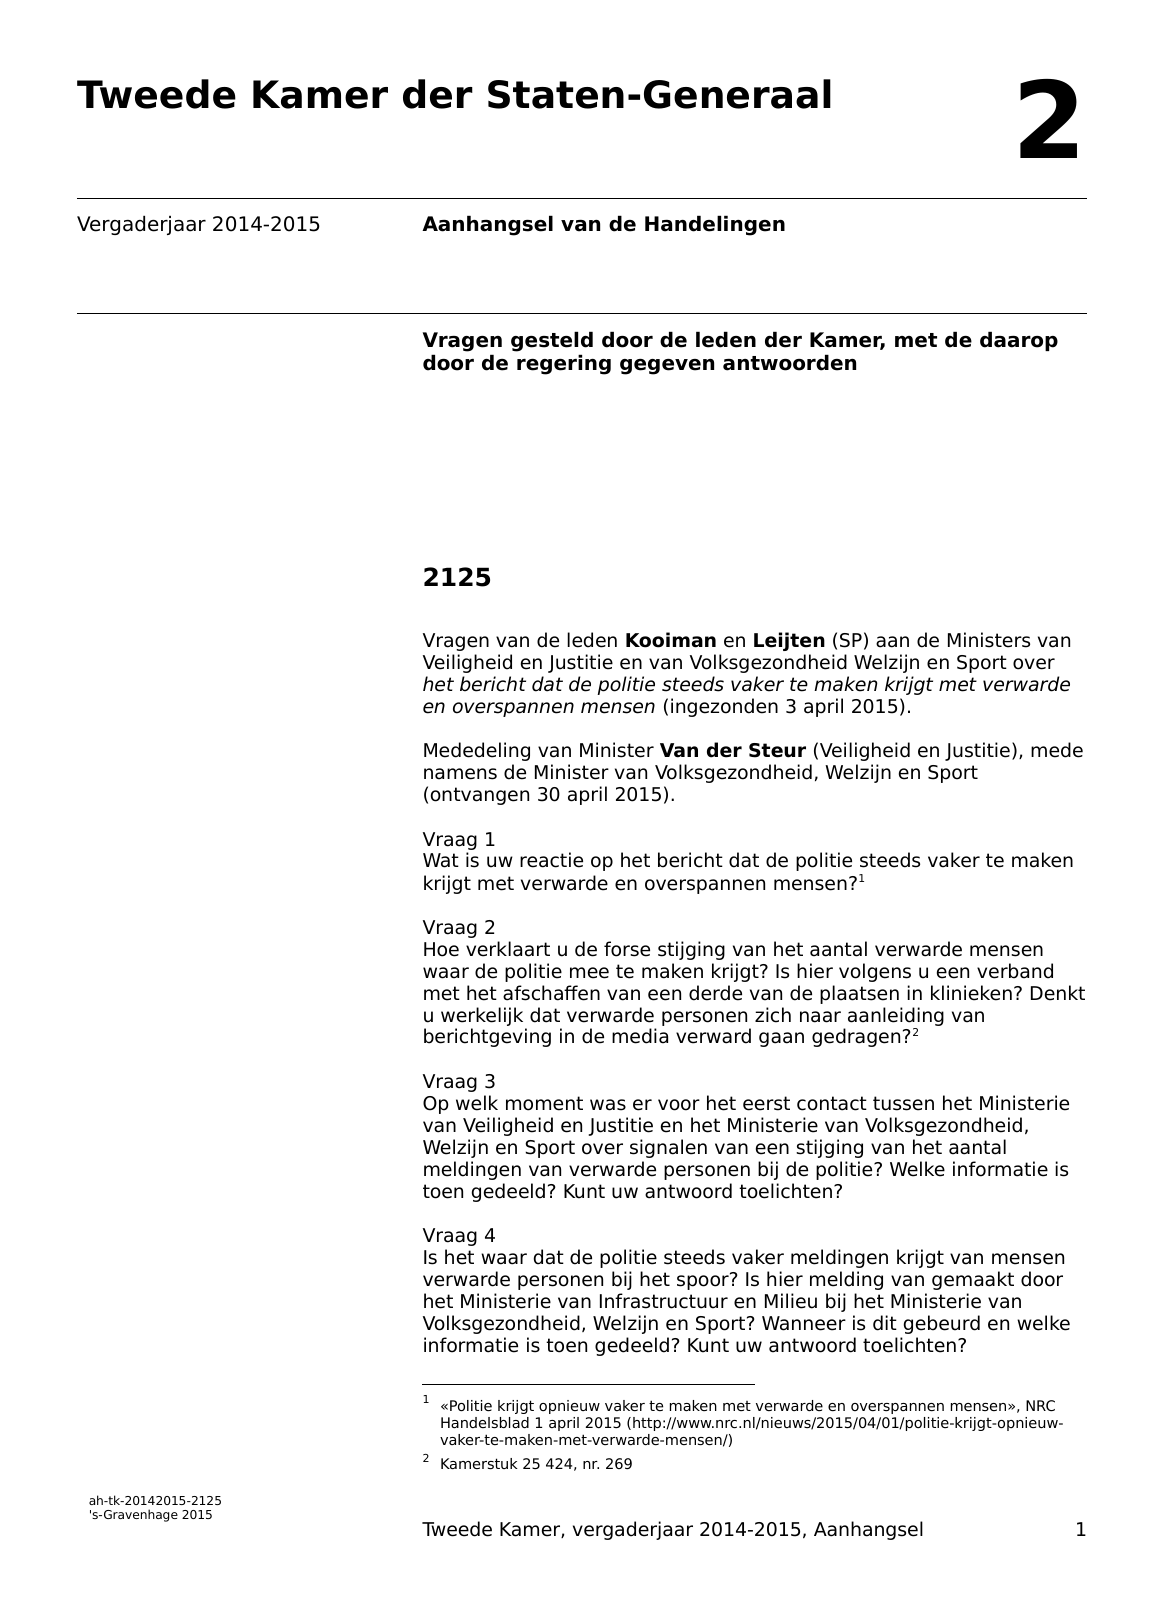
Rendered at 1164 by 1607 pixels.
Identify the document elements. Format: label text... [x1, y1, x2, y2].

text Vraag 1 [422, 828, 1087, 850]
text «Politie krijgt opnieuw vaker te maken met verwarde en overspannen mensen», NRC Handelsblad 1 april 2015 (http://www.nrc.nl/nieuws/2015/04/01/politie-krijgt-opnieuw-vaker-te-maken-met-verwarde-mensen/) [422, 1393, 1087, 1449]
text 2125 [422, 563, 1087, 592]
table_header 2 [886, 59, 1087, 198]
text Vragen van de leden Kooiman en Leijten (SP) aan de Ministers van Veiligheid en Justitie en van Volksgezondheid Welzijn en Sport over het bericht dat de politie steeds vaker te maken krijgt met verwarde en overspannen mensen (ingezonden 3 april 2015). [422, 630, 1087, 718]
text 's-Gravenhage 2015 [88, 1508, 323, 1522]
text Op welk moment was er voor het eerst contact tussen het Ministerie van Veiligheid en Justitie en het Ministerie van Volksgezondheid, Welzijn en Sport over signalen van een stijging van het aantal meldingen van verwarde personen bij de politie? Welke informatie is toen gedeeld? Kunt uw antwoord toelichten? [422, 1093, 1087, 1202]
text Is het waar dat de politie steeds vaker meldingen krijgt van mensen verwarde personen bij het spoor? Is hier melding van gemaakt door het Ministerie van Infrastructuur en Milieu bij het Ministerie van Volksgezondheid, Welzijn en Sport? Wanneer is dit gebeurd en welke informatie is toen gedeeld? Kunt uw antwoord toelichten? [422, 1247, 1087, 1357]
table_cell Vragen gesteld door de leden der Kamer, met de daarop door de regering gegeven antwoorden [422, 314, 1087, 375]
table_cell Aanhangsel van de Handelingen [422, 199, 1087, 313]
table_cell Vergaderjaar 2014-2015 [77, 199, 422, 313]
table_header Tweede Kamer der Staten-Generaal [77, 59, 886, 198]
table_cell [77, 314, 422, 375]
text Wat is uw reactie op het bericht dat de politie steeds vaker te maken krijgt met verwarde en overspannen mensen? [422, 850, 1087, 894]
text Vraag 2 [422, 917, 1087, 938]
text Vraag 3 [422, 1071, 1087, 1093]
text Kamerstuk 25 424, nr. 269 [422, 1452, 1087, 1474]
text Hoe verklaart u de forse stijging van het aantal verwarde mensen waar de politie mee te maken krijgt? Is hier volgens u een verband met het afschaffen van een derde van de plaatsen in klinieken? Denkt u werkelijk dat verwarde personen zich naar aanleiding van berichtgeving in de media verward gaan gedragen? [422, 938, 1087, 1048]
text Vraag 4 [422, 1225, 1087, 1247]
text ah-tk-20142015-2125 [88, 1494, 323, 1508]
text Mededeling van Minister Van der Steur (Veiligheid en Justitie), mede namens de Minister van Volksgezondheid, Welzijn en Sport (ontvangen 30 april 2015). [422, 740, 1087, 806]
